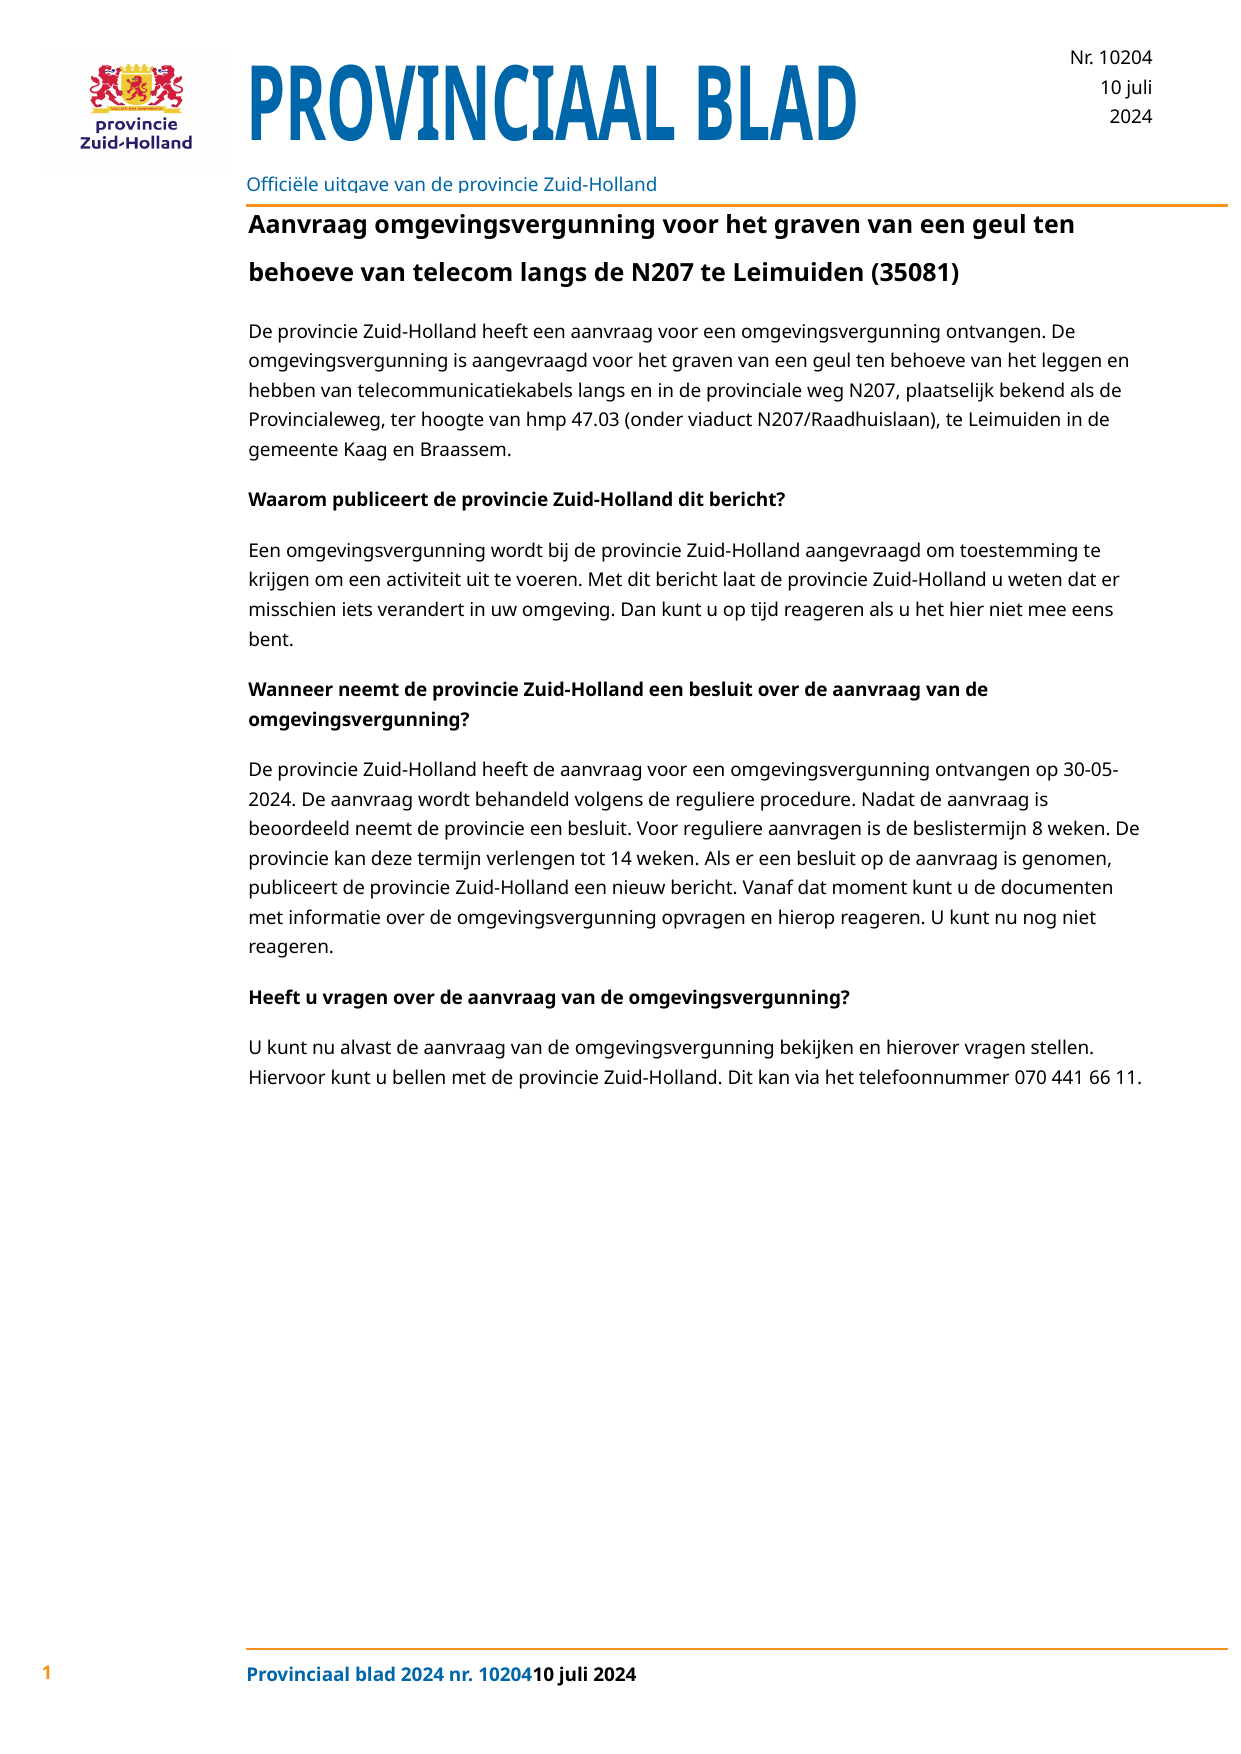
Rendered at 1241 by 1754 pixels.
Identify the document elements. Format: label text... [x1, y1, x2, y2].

text De provincie Zuid-Holland heeft de aanvraag voor een omgevingsvergunning ontvangen op 30-05-2024. De aanvraag wordt behandeld volgens de reguliere procedure. Nadat de aanvraag is beoordeeld neemt de provincie een besluit. Voor reguliere aanvragen is de beslistermijn 8 weken. De provincie kan deze termijn verlengen tot 14 weken. Als er een besluit op de aanvraag is genomen, publiceert de provincie Zuid-Holland een nieuw bericht. Vanaf dat moment kunt u de documenten met informatie over de omgevingsvergunning opvragen en hierop reageren. U kunt nu nog niet reageren. [248, 756, 1152, 959]
text Wanneer neemt de provincie Zuid-Holland een besluit over de aanvraag van de omgevingsvergunning? [248, 676, 1152, 732]
text Heeft u vragen over de aanvraag van de omgevingsvergunning? [248, 984, 1152, 1010]
text Waarom publiceert de provincie Zuid-Holland dit bericht? [248, 487, 1152, 512]
text De provincie Zuid-Holland heeft een aanvraag voor een omgevingsvergunning ontvangen. De omgevingsvergunning is aangevraagd voor het graven van een geul ten behoeve van het leggen en hebben van telecommunicatiekabels langs en in de provinciale weg N207, plaatselijk bekend als de Provincialeweg, ter hoogte van hmp 47.03 (onder viaduct N207/Raadhuislaan), te Leimuiden in de gemeente Kaag en Braassem. [248, 318, 1152, 462]
picture [41, 47, 231, 172]
text Aanvraag omgevingsvergunning voor het graven van een geul ten behoeve van telecom langs de N207 te Leimuiden (35081) [248, 207, 1152, 288]
text U kunt nu alvast de aanvraag van de omgevingsvergunning bekijken en hierover vragen stellen. Hiervoor kunt u bellen met de provincie Zuid-Holland. Dit kan via het telefoonnummer 070 441 66 11. [248, 1034, 1152, 1090]
text Een omgevingsvergunning wordt bij de provincie Zuid-Holland aangevraagd om toestemming te krijgen om een activiteit uit te voeren. Met dit bericht laat de provincie Zuid-Holland u weten dat er misschien iets verandert in uw omgeving. Dan kunt u op tijd reageren als u het hier niet mee eens bent. [248, 537, 1152, 652]
